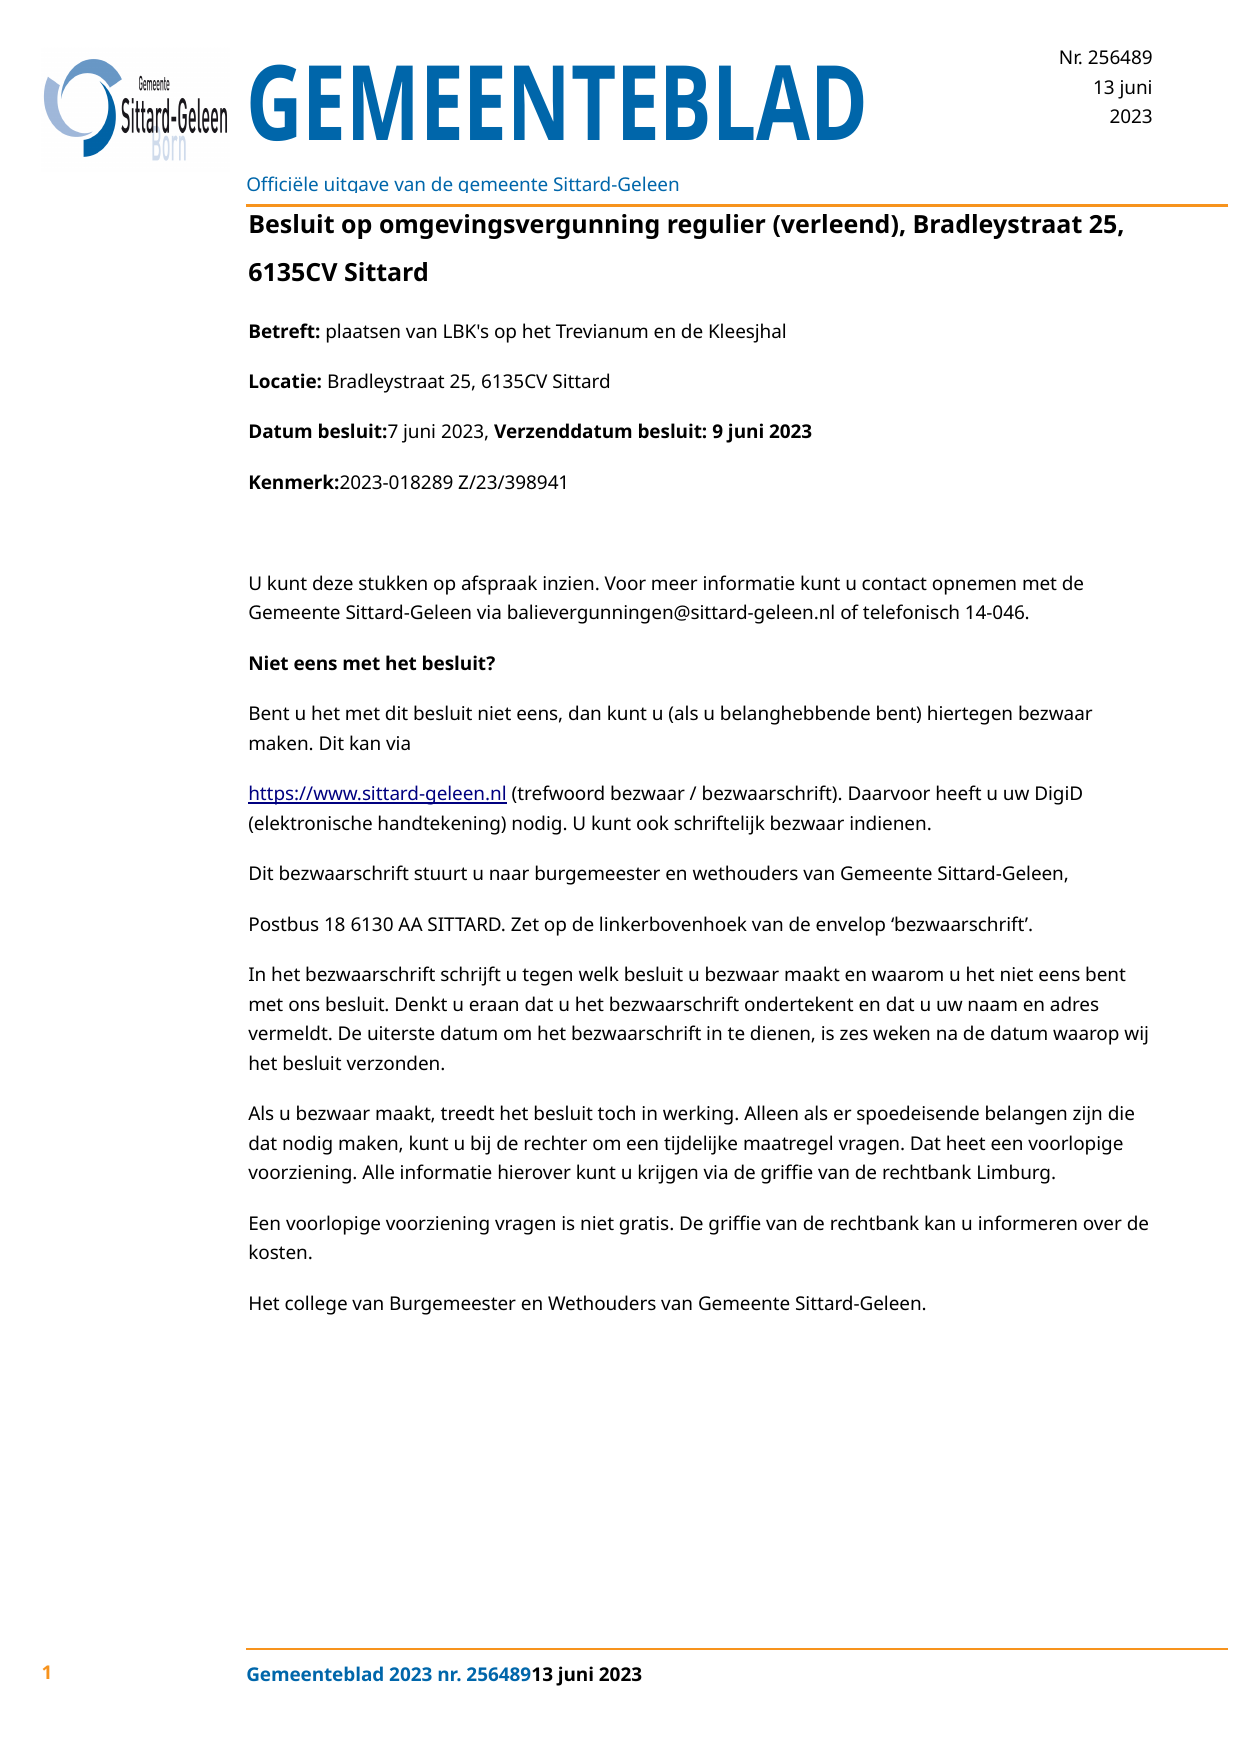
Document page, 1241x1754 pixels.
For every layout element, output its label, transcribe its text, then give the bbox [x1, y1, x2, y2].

text Een voorlopige voorziening vragen is niet gratis. De griffie van de rechtbank kan u informeren over de kosten. [248, 1210, 1152, 1265]
text Besluit op omgevingsvergunning regulier (verleend), Bradleystraat 25, 6135CV Sittard [248, 207, 1152, 288]
text Dit bezwaarschrift stuurt u naar burgemeester en wethouders van Gemeente Sittard-Geleen, [248, 860, 1152, 886]
text Het college van Burgemeester en Wethouders van Gemeente Sittard-Geleen. [248, 1290, 1152, 1316]
text https://www.sittard-geleen.nl (trefwoord bezwaar / bezwaarschrift). Daarvoor heeft u uw DigiD (elektronische handtekening) nodig. U kunt ook schriftelijk bezwaar indienen. [248, 780, 1152, 836]
text In het bezwaarschrift schrijft u tegen welk besluit u bezwaar maakt en waarom u het niet eens bent met ons besluit. Denkt u eraan dat u het bezwaarschrift ondertekent en dat u uw naam en adres vermeldt. De uiterste datum om het bezwaarschrift in te dienen, is zes weken na de datum waarop wij het besluit verzonden. [248, 961, 1152, 1076]
text Betreft: plaatsen van LBK's op het Trevianum en de Kleesjhal [248, 318, 1152, 344]
text Niet eens met het besluit? [248, 650, 1152, 676]
text Postbus 18 6130 AA SITTARD. Zet op de linkerbovenhoek van de envelop ‘bezwaarschrift’. [248, 911, 1152, 937]
text U kunt deze stukken op afspraak inzien. Voor meer informatie kunt u contact opnemen met de Gemeente Sittard-Geleen via balievergunningen@sittard-geleen.nl of telefonisch 14-046. [248, 570, 1152, 625]
text Als u bezwaar maakt, treedt het besluit toch in werking. Alleen als er spoedeisende belangen zijn die dat nodig maken, kunt u bij de rechter om een tijdelijke maatregel vragen. Dat heet een voorlopige voorziening. Alle informatie hierover kunt u krijgen via de griffie van de rechtbank Limburg. [248, 1100, 1152, 1185]
picture [41, 47, 231, 172]
text Datum besluit:7 juni 2023, Verzenddatum besluit: 9 juni 2023 [248, 419, 1152, 444]
text Locatie: Bradleystraat 25, 6135CV Sittard [248, 368, 1152, 394]
text Bent u het met dit besluit niet eens, dan kunt u (als u belanghebbende bent) hiertegen bezwaar maken. Dit kan via [248, 700, 1152, 756]
text Kenmerk:2023-018289 Z/23/398941 [248, 469, 1152, 495]
